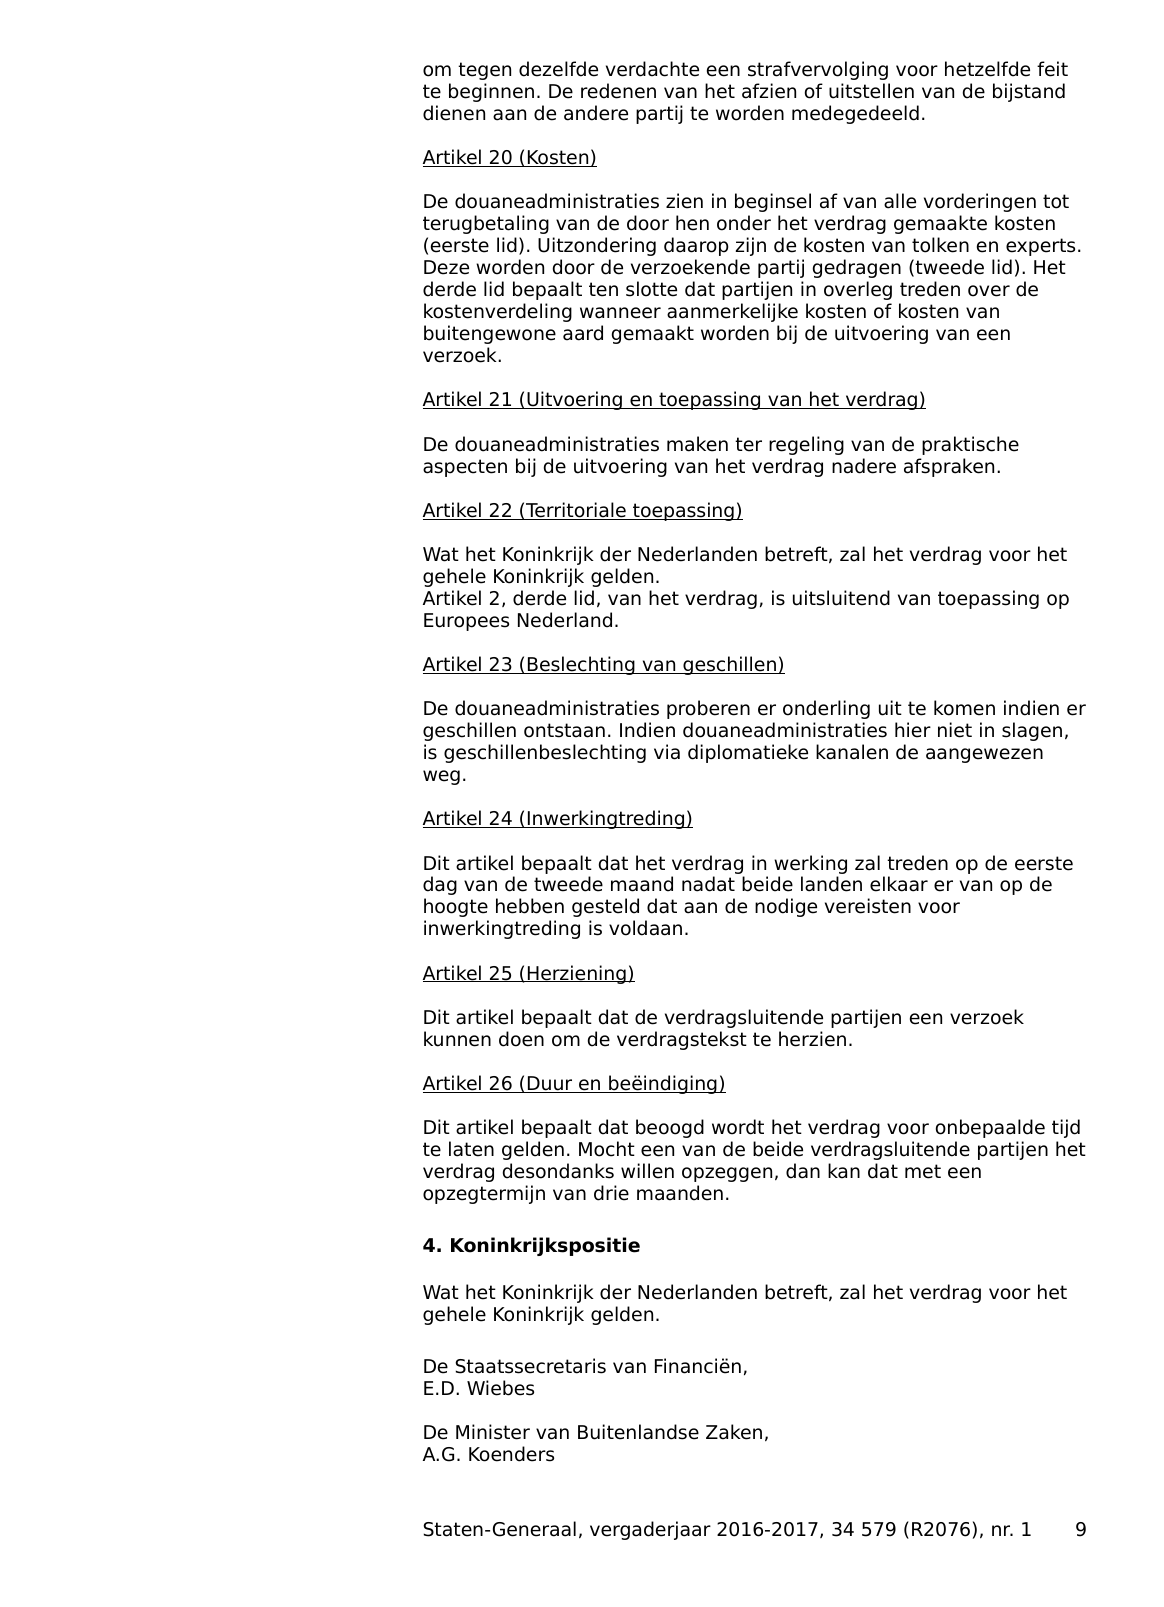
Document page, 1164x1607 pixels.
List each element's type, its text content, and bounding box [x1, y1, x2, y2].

text Dit artikel bepaalt dat beoogd wordt het verdrag voor onbepaalde tijd te laten gelden. Mocht een van de beide verdragsluitende partijen het verdrag desondanks willen opzeggen, dan kan dat met een opzegtermijn van drie maanden. [422, 1117, 1087, 1205]
text De Minister van Buitenlandse Zaken, A.G. Koenders [422, 1422, 1087, 1466]
text om tegen dezelfde verdachte een strafvervolging voor hetzelfde feit te beginnen. De redenen van het afzien of uitstellen van de bijstand dienen aan de andere partij te worden medegedeeld. [422, 59, 1087, 125]
subtitle 4. Koninkrijkspositie [422, 1235, 1087, 1257]
text Dit artikel bepaalt dat de verdragsluitende partijen een verzoek kunnen doen om de verdragstekst te herzien. [422, 1007, 1087, 1051]
text De Staatssecretaris van Financiën, E.D. Wiebes [422, 1356, 1087, 1400]
text Wat het Koninkrijk der Nederlanden betreft, zal het verdrag voor het gehele Koninkrijk gelden. [422, 1282, 1087, 1326]
subtitle Artikel 22 (Territoriale toepassing) [422, 500, 1087, 522]
subtitle Artikel 20 (Kosten) [422, 147, 1087, 169]
text De douaneadministraties proberen er onderling uit te komen indien er geschillen ontstaan. Indien douaneadministraties hier niet in slagen, is geschillenbeslechting via diplomatieke kanalen de aangewezen weg. [422, 698, 1087, 786]
text Wat het Koninkrijk der Nederlanden betreft, zal het verdrag voor het gehele Koninkrijk gelden. [422, 544, 1087, 588]
subtitle Artikel 26 (Duur en beëindiging) [422, 1073, 1087, 1095]
subtitle Artikel 24 (Inwerkingtreding) [422, 808, 1087, 830]
text Artikel 2, derde lid, van het verdrag, is uitsluitend van toepassing op Europees Nederland. [422, 588, 1087, 632]
subtitle Artikel 23 (Beslechting van geschillen) [422, 654, 1087, 676]
subtitle Artikel 25 (Herziening) [422, 962, 1087, 984]
text De douaneadministraties maken ter regeling van de praktische aspecten bij de uitvoering van het verdrag nadere afspraken. [422, 433, 1087, 477]
text Dit artikel bepaalt dat het verdrag in werking zal treden op de eerste dag van de tweede maand nadat beide landen elkaar er van op de hoogte hebben gesteld dat aan de nodige vereisten voor inwerkingtreding is voldaan. [422, 852, 1087, 940]
subtitle Artikel 21 (Uitvoering en toepassing van het verdrag) [422, 389, 1087, 411]
text De douaneadministraties zien in beginsel af van alle vorderingen tot terugbetaling van de door hen onder het verdrag gemaakte kosten (eerste lid). Uitzondering daarop zijn de kosten van tolken en experts. Deze worden door de verzoekende partij gedragen (tweede lid). Het derde lid bepaalt ten slotte dat partijen in overleg treden over de kostenverdeling wanneer aanmerkelijke kosten of kosten van buitengewone aard gemaakt worden bij de uitvoering van een verzoek. [422, 191, 1087, 367]
